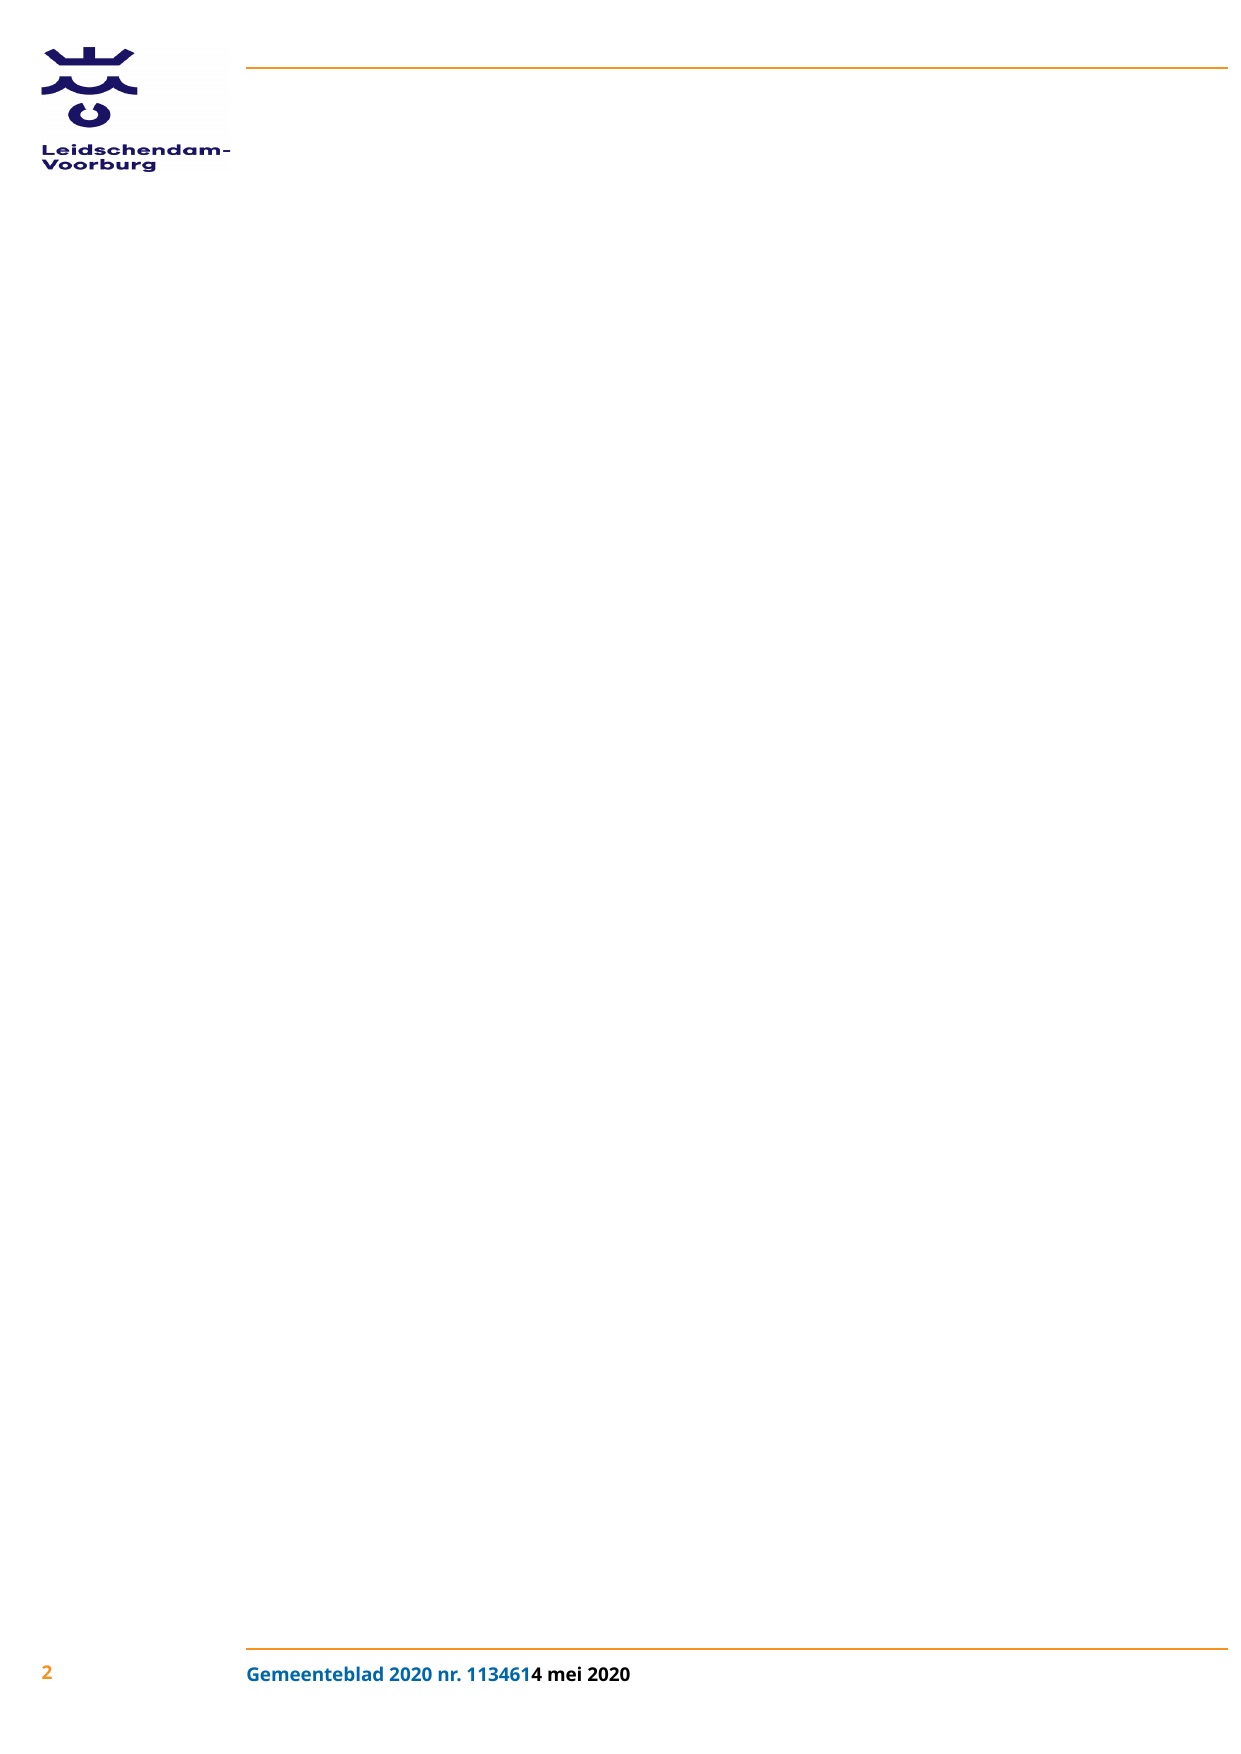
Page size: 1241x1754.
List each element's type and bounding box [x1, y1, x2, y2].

picture [41, 47, 231, 172]
